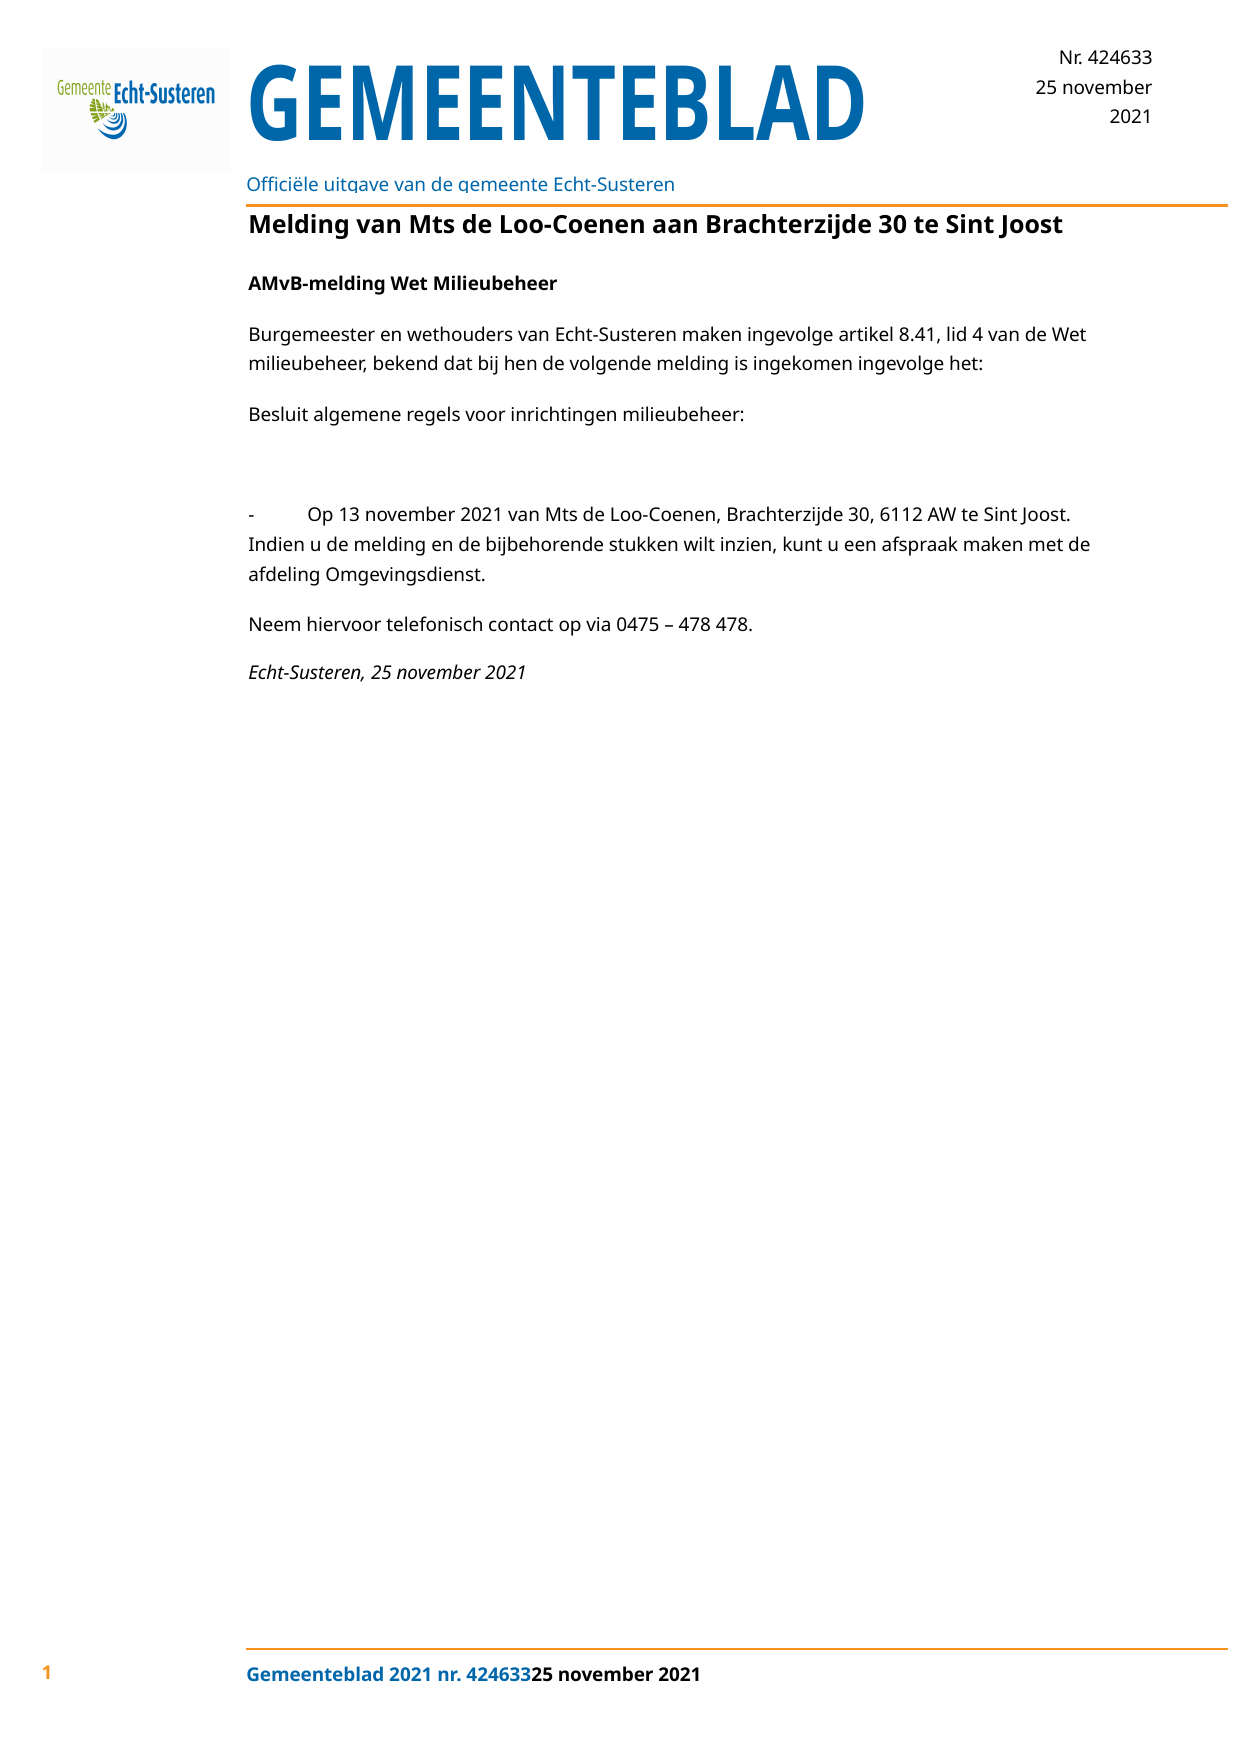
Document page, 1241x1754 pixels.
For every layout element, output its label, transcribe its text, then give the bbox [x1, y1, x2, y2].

picture [41, 47, 231, 172]
text AMvB-melding Wet Milieubeheer [248, 270, 1152, 296]
list Op 13 november 2021 van Mts de Loo-Coenen, Brachterzijde 30, 6112 AW te Sint Joost. [248, 502, 1152, 527]
text Melding van Mts de Loo-Coenen aan Brachterzijde 30 te Sint Joost [248, 207, 1152, 241]
text Neem hiervoor telefonisch contact op via 0475 – 478 478. [248, 611, 1152, 637]
text Echt-Susteren, 25 november 2021 [248, 659, 1152, 685]
text Indien u de melding en de bijbehorende stukken wilt inzien, kunt u een afspraak maken met de afdeling Omgevingsdienst. [248, 531, 1152, 586]
text Besluit algemene regels voor inrichtingen milieubeheer: [248, 401, 1152, 426]
text Burgemeester en wethouders van Echt-Susteren maken ingevolge artikel 8.41, lid 4 van de Wet milieubeheer, bekend dat bij hen de volgende melding is ingekomen ingevolge het: [248, 321, 1152, 376]
